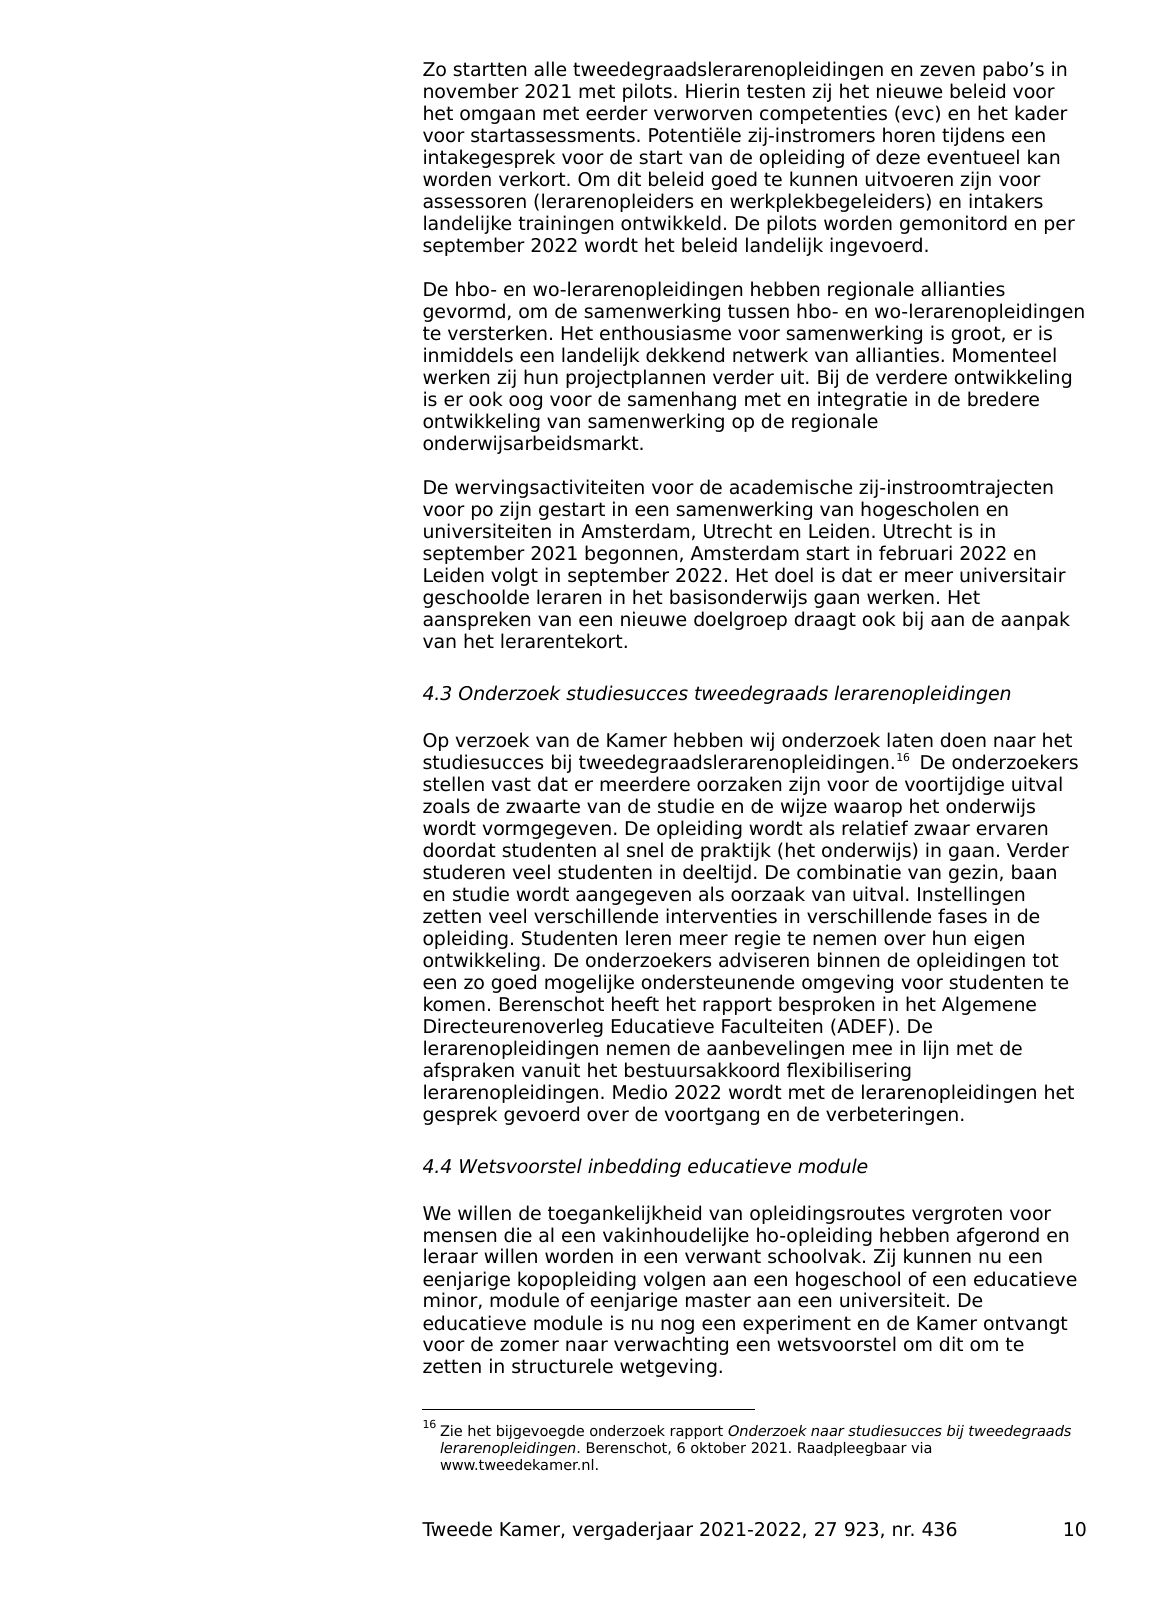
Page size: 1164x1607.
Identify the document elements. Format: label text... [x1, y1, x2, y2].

text De hbo- en wo-lerarenopleidingen hebben regionale allianties gevormd, om de samenwerking tussen hbo- en wo-lerarenopleidingen te versterken. Het enthousiasme voor samenwerking is groot, er is inmiddels een landelijk dekkend netwerk van allianties. Momenteel werken zij hun projectplannen verder uit. Bij de verdere ontwikkeling is er ook oog voor de samenhang met en integratie in de bredere ontwikkeling van samenwerking op de regionale onderwijsarbeidsmarkt. [422, 279, 1087, 455]
text De wervingsactiviteiten voor de academische zij-instroomtrajecten voor po zijn gestart in een samenwerking van hogescholen en universiteiten in Amsterdam, Utrecht en Leiden. Utrecht is in september 2021 begonnen, Amsterdam start in februari 2022 en Leiden volgt in september 2022. Het doel is dat er meer universitair geschoolde leraren in het basisonderwijs gaan werken. Het aanspreken van een nieuwe doelgroep draagt ook bij aan de aanpak van het lerarentekort. [422, 477, 1087, 653]
text Zie het bijgevoegde onderzoek rapport Onderzoek naar studiesucces bij tweedegraads lerarenopleidingen. Berenschot, 6 oktober 2021. Raadpleegbaar via www.tweedekamer.nl. [422, 1418, 1087, 1474]
subtitle 4.4 Wetsvoorstel inbedding educatieve module [422, 1156, 1087, 1177]
subtitle 4.3 Onderzoek studiesucces tweedegraads lerarenopleidingen [422, 683, 1087, 705]
text Zo startten alle tweedegraadslerarenopleidingen en zeven pabo’s in november 2021 met pilots. Hierin testen zij het nieuwe beleid voor het omgaan met eerder verworven competenties (evc) en het kader voor startassessments. Potentiële zij-instromers horen tijdens een intakegesprek voor de start van de opleiding of deze eventueel kan worden verkort. Om dit beleid goed te kunnen uitvoeren zijn voor assessoren (lerarenopleiders en werkplekbegeleiders) en intakers landelijke trainingen ontwikkeld. De pilots worden gemonitord en per september 2022 wordt het beleid landelijk ingevoerd. [422, 59, 1087, 257]
text Op verzoek van de Kamer hebben wij onderzoek laten doen naar het studiesucces bij tweedegraadslerarenopleidingen. De onderzoekers stellen vast dat er meerdere oorzaken zijn voor de voortijdige uitval zoals de zwaarte van de studie en de wijze waarop het onderwijs wordt vormgegeven. De opleiding wordt als relatief zwaar ervaren doordat studenten al snel de praktijk (het onderwijs) in gaan. Verder studeren veel studenten in deeltijd. De combinatie van gezin, baan en studie wordt aangegeven als oorzaak van uitval. Instellingen zetten veel verschillende interventies in verschillende fases in de opleiding. Studenten leren meer regie te nemen over hun eigen ontwikkeling. De onderzoekers adviseren binnen de opleidingen tot een zo goed mogelijke ondersteunende omgeving voor studenten te komen. Berenschot heeft het rapport besproken in het Algemene Directeurenoverleg Educatieve Faculteiten (ADEF). De lerarenopleidingen nemen de aanbevelingen mee in lijn met de afspraken vanuit het bestuursakkoord flexibilisering lerarenopleidingen. Medio 2022 wordt met de lerarenopleidingen het gesprek gevoerd over de voortgang en de verbeteringen. [422, 730, 1087, 1126]
text We willen de toegankelijkheid van opleidingsroutes vergroten voor mensen die al een vakinhoudelijke ho-opleiding hebben afgerond en leraar willen worden in een verwant schoolvak. Zij kunnen nu een eenjarige kopopleiding volgen aan een hogeschool of een educatieve minor, module of eenjarige master aan een universiteit. De educatieve module is nu nog een experiment en de Kamer ontvangt voor de zomer naar verwachting een wetsvoorstel om dit om te zetten in structurele wetgeving. [422, 1202, 1087, 1378]
